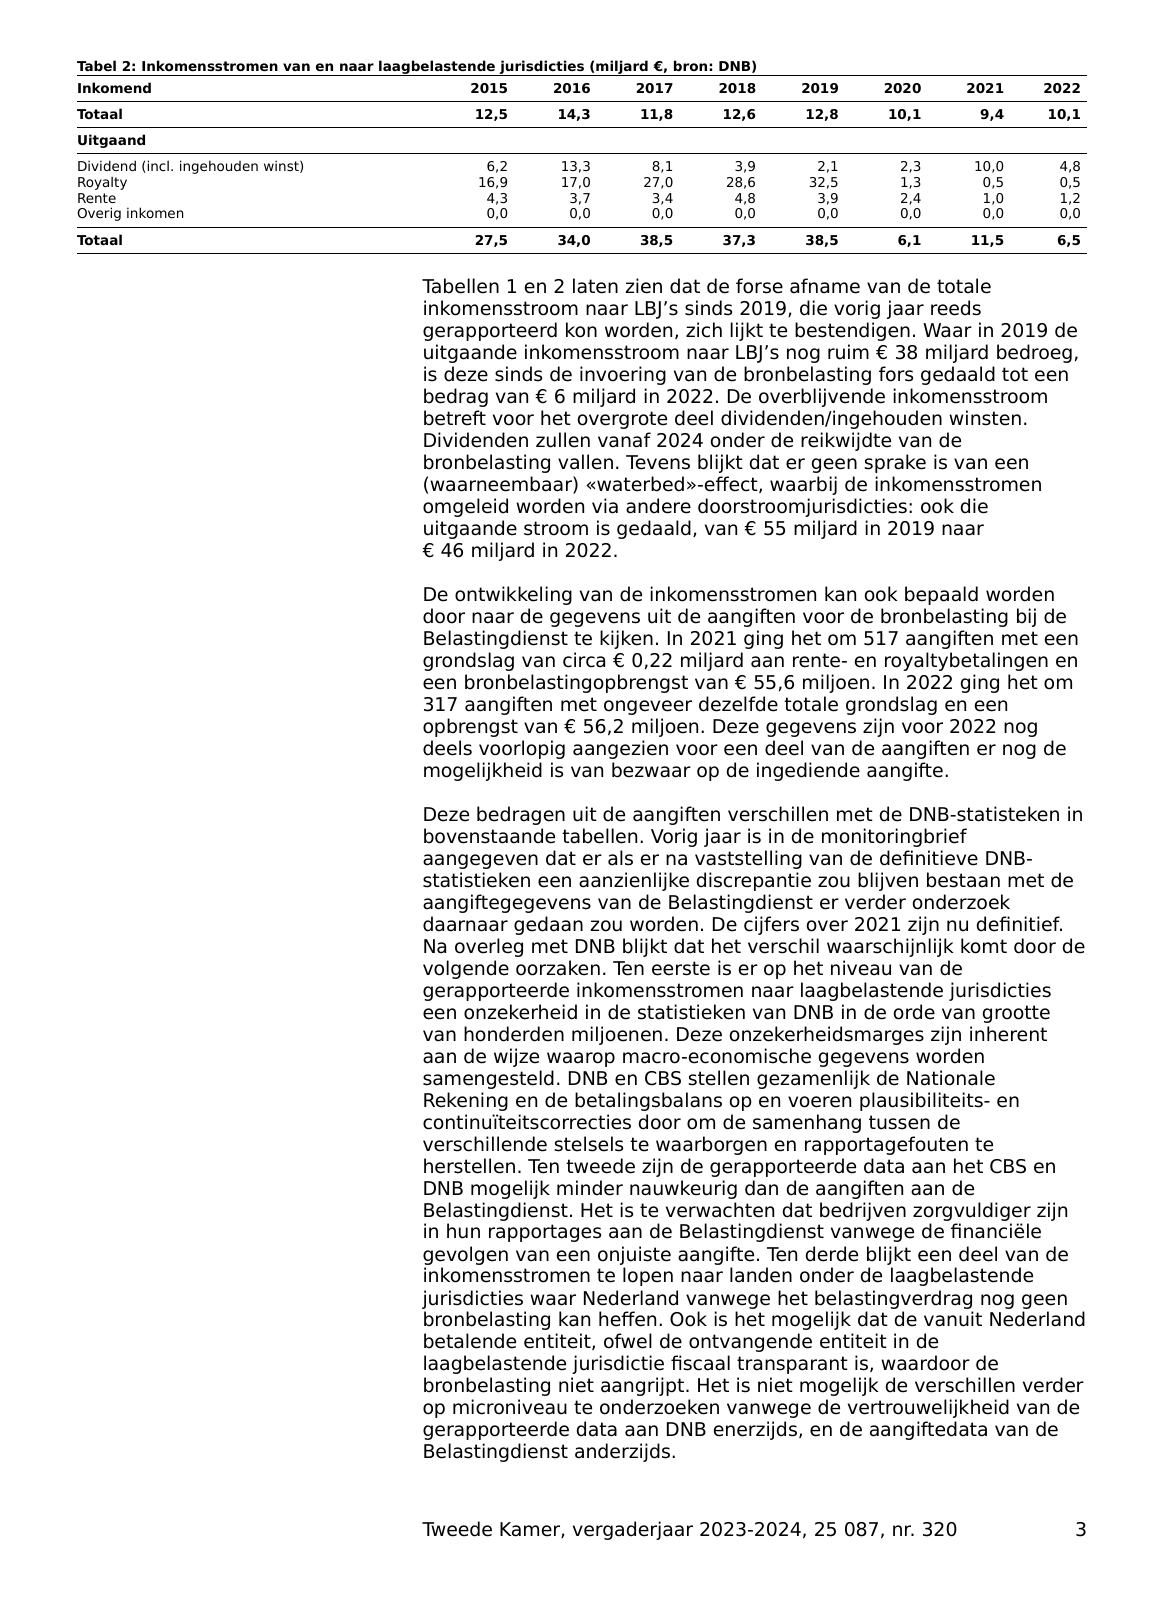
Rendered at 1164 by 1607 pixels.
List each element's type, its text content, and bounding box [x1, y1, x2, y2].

table_cell 2016 [514, 76, 596, 101]
table_cell 2020 [845, 76, 927, 101]
table_cell [927, 128, 1010, 153]
table_cell 12,5 [431, 102, 514, 127]
table_header Tabel 2: Inkomensstromen van en naar laagbelastende jurisdicties (miljard €, bron: DNB) [77, 59, 1087, 75]
table_cell [431, 128, 514, 153]
table_cell 3,7 [514, 190, 596, 206]
table_cell 4,8 [679, 190, 762, 206]
table_cell Uitgaand [77, 128, 431, 153]
table_cell Overig inkomen [77, 206, 431, 227]
table_cell 6,5 [1010, 228, 1087, 253]
table_cell 0,0 [596, 206, 679, 227]
table_cell 11,5 [927, 228, 1010, 253]
table_cell 28,6 [679, 175, 762, 190]
table_cell 37,3 [679, 228, 762, 253]
table_cell 34,0 [514, 228, 596, 253]
table_cell 1,3 [845, 175, 927, 190]
table_cell Rente [77, 190, 431, 206]
table_cell 12,6 [679, 102, 762, 127]
table_cell 0,0 [679, 206, 762, 227]
table_cell 0,0 [845, 206, 927, 227]
table_cell 9,4 [927, 102, 1010, 127]
table_cell 2015 [431, 76, 514, 101]
table_cell 1,2 [1010, 190, 1087, 206]
table_cell 2019 [762, 76, 844, 101]
table_cell 16,9 [431, 175, 514, 190]
table_cell 27,0 [596, 175, 679, 190]
table_cell 14,3 [514, 102, 596, 127]
table_cell Totaal [77, 102, 431, 127]
table_cell 0,0 [927, 206, 1010, 227]
table_cell 13,3 [514, 154, 596, 175]
table_cell 32,5 [762, 175, 844, 190]
table_cell [514, 128, 596, 153]
table_cell 38,5 [762, 228, 844, 253]
table_cell 0,5 [1010, 175, 1087, 190]
table_cell 0,0 [431, 206, 514, 227]
table_cell 2,1 [762, 154, 844, 175]
table_cell 1,0 [927, 190, 1010, 206]
table_cell 0,5 [927, 175, 1010, 190]
table_cell 2,3 [845, 154, 927, 175]
table_cell [1010, 128, 1087, 153]
table_cell 4,3 [431, 190, 514, 206]
table_cell 2018 [679, 76, 762, 101]
table_cell 6,2 [431, 154, 514, 175]
table_cell 12,8 [762, 102, 844, 127]
table_cell Dividend (incl. ingehouden winst) [77, 154, 431, 175]
table_cell Totaal [77, 228, 431, 253]
table_cell 3,9 [762, 190, 844, 206]
table_cell [596, 128, 679, 153]
table_cell 4,8 [1010, 154, 1087, 175]
table_cell [679, 128, 762, 153]
table_cell 2022 [1010, 76, 1087, 101]
table_cell 27,5 [431, 228, 514, 253]
table_cell 8,1 [596, 154, 679, 175]
table_cell 38,5 [596, 228, 679, 253]
table_cell 0,0 [1010, 206, 1087, 227]
table_cell 11,8 [596, 102, 679, 127]
table_cell Inkomend [77, 76, 431, 101]
text Tabellen 1 en 2 laten zien dat de forse afname van de totale inkomensstroom naar LBJ’s sinds 2019, die vorig jaar reeds gerapporteerd kon worden, zich lijkt te bestendigen. Waar in 2019 de uitgaande inkomensstroom naar LBJ’s nog ruim € 38 miljard bedroeg, is deze sinds de invoering van de bronbelasting fors gedaald tot een bedrag van € 6 miljard in 2022. De overblijvende inkomensstroom betreft voor het overgrote deel dividenden/ingehouden winsten. Dividenden zullen vanaf 2024 onder de reikwijdte van de bronbelasting vallen. Tevens blijkt dat er geen sprake is van een (waarneembaar) «waterbed»-effect, waarbij de inkomensstromen omgeleid worden via andere doorstroomjurisdicties: ook die uitgaande stroom is gedaald, van € 55 miljard in 2019 naar € 46 miljard in 2022. [422, 276, 1087, 562]
table_cell 2,4 [845, 190, 927, 206]
table_cell Royalty [77, 175, 431, 190]
table_cell 2021 [927, 76, 1010, 101]
table_cell 10,1 [845, 102, 927, 127]
text De ontwikkeling van de inkomensstromen kan ook bepaald worden door naar de gegevens uit de aangiften voor de bronbelasting bij de Belastingdienst te kijken. In 2021 ging het om 517 aangiften met een grondslag van circa € 0,22 miljard aan rente- en royaltybetalingen en een bronbelastingopbrengst van € 55,6 miljoen. In 2022 ging het om 317 aangiften met ongeveer dezelfde totale grondslag en een opbrengst van € 56,2 miljoen. Deze gegevens zijn voor 2022 nog deels voorlopig aangezien voor een deel van de aangiften er nog de mogelijkheid is van bezwaar op de ingediende aangifte. [422, 584, 1087, 782]
table_cell [762, 128, 844, 153]
table_cell 6,1 [845, 228, 927, 253]
table_cell [845, 128, 927, 153]
table_cell 0,0 [514, 206, 596, 227]
table_cell 2017 [596, 76, 679, 101]
text Deze bedragen uit de aangiften verschillen met de DNB-statisteken in bovenstaande tabellen. Vorig jaar is in de monitoringbrief aangegeven dat er als er na vaststelling van de definitieve DNB-statistieken een aanzienlijke discrepantie zou blijven bestaan met de aangiftegegevens van de Belastingdienst er verder onderzoek daarnaar gedaan zou worden. De cijfers over 2021 zijn nu definitief. Na overleg met DNB blijkt dat het verschil waarschijnlijk komt door de volgende oorzaken. Ten eerste is er op het niveau van de gerapporteerde inkomensstromen naar laagbelastende jurisdicties een onzekerheid in de statistieken van DNB in de orde van grootte van honderden miljoenen. Deze onzekerheidsmarges zijn inherent aan de wijze waarop macro-economische gegevens worden samengesteld. DNB en CBS stellen gezamenlijk de Nationale Rekening en de betalingsbalans op en voeren plausibiliteits- en continuïteitscorrecties door om de samenhang tussen de verschillende stelsels te waarborgen en rapportagefouten te herstellen. Ten tweede zijn de gerapporteerde data aan het CBS en DNB mogelijk minder nauwkeurig dan de aangiften aan de Belastingdienst. Het is te verwachten dat bedrijven zorgvuldiger zijn in hun rapportages aan de Belastingdienst vanwege de financiële gevolgen van een onjuiste aangifte. Ten derde blijkt een deel van de inkomensstromen te lopen naar landen onder de laagbelastende jurisdicties waar Nederland vanwege het belastingverdrag nog geen bronbelasting kan heffen. Ook is het mogelijk dat de vanuit Nederland betalende entiteit, ofwel de ontvangende entiteit in de laagbelastende jurisdictie fiscaal transparant is, waardoor de bronbelasting niet aangrijpt. Het is niet mogelijk de verschillen verder op microniveau te onderzoeken vanwege de vertrouwelijkheid van de gerapporteerde data aan DNB enerzijds, en de aangiftedata van de Belastingdienst anderzijds. [422, 804, 1087, 1463]
table_cell 3,4 [596, 190, 679, 206]
table_cell 0,0 [762, 206, 844, 227]
table_cell 10,1 [1010, 102, 1087, 127]
table_cell 3,9 [679, 154, 762, 175]
table_cell 10,0 [927, 154, 1010, 175]
table_cell 17,0 [514, 175, 596, 190]
